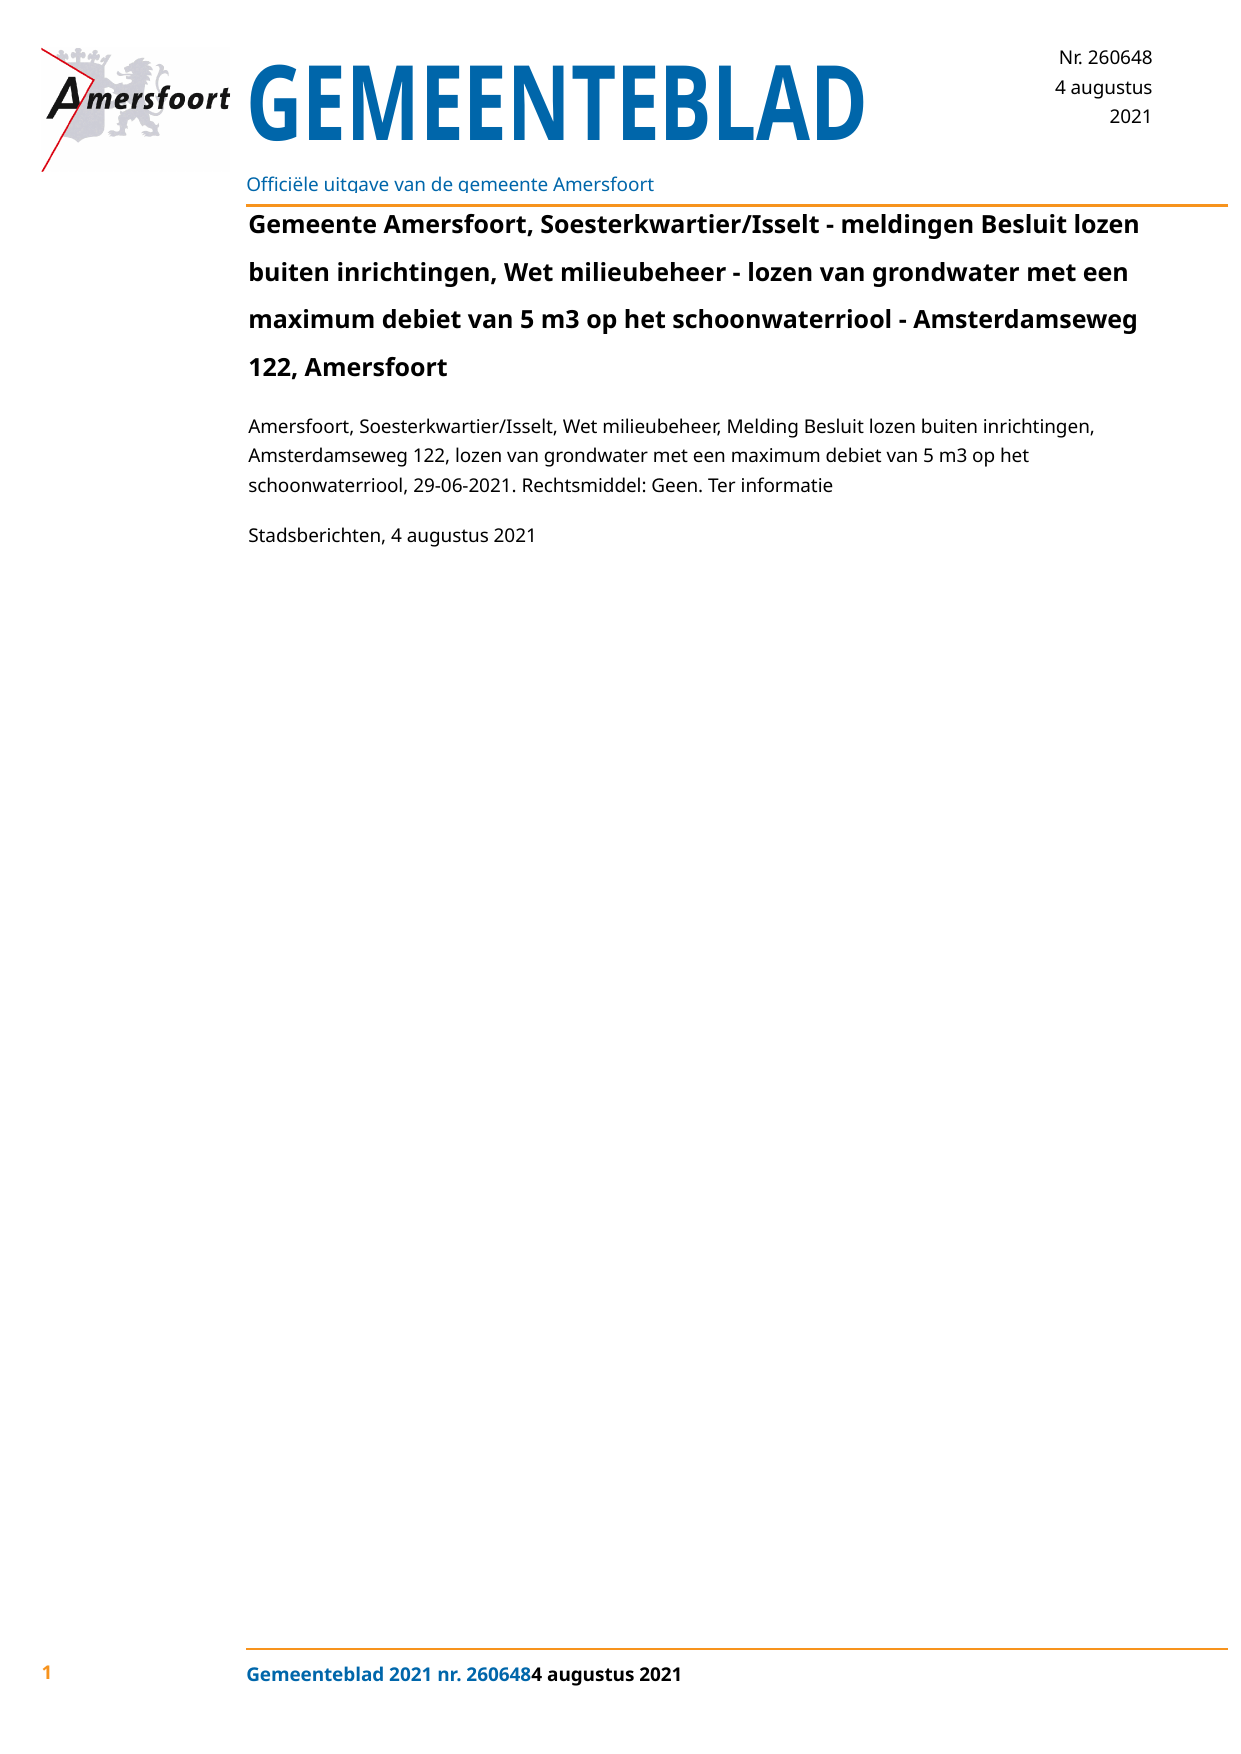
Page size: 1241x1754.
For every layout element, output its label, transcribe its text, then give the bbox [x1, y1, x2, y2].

text Amersfoort, Soesterkwartier/Isselt, Wet milieubeheer, Melding Besluit lozen buiten inrichtingen, Amsterdamseweg 122, lozen van grondwater met een maximum debiet van 5 m3 op het schoonwaterriool, 29-06-2021. Rechtsmiddel: Geen. Ter informatie [248, 413, 1152, 498]
text Gemeente Amersfoort, Soesterkwartier/Isselt - meldingen Besluit lozen buiten inrichtingen, Wet milieubeheer - lozen van grondwater met een maximum debiet van 5 m3 op het schoonwaterriool - Amsterdamseweg 122, Amersfoort [248, 207, 1152, 384]
picture [41, 47, 231, 172]
text Stadsberichten, 4 augustus 2021 [248, 523, 1152, 548]
